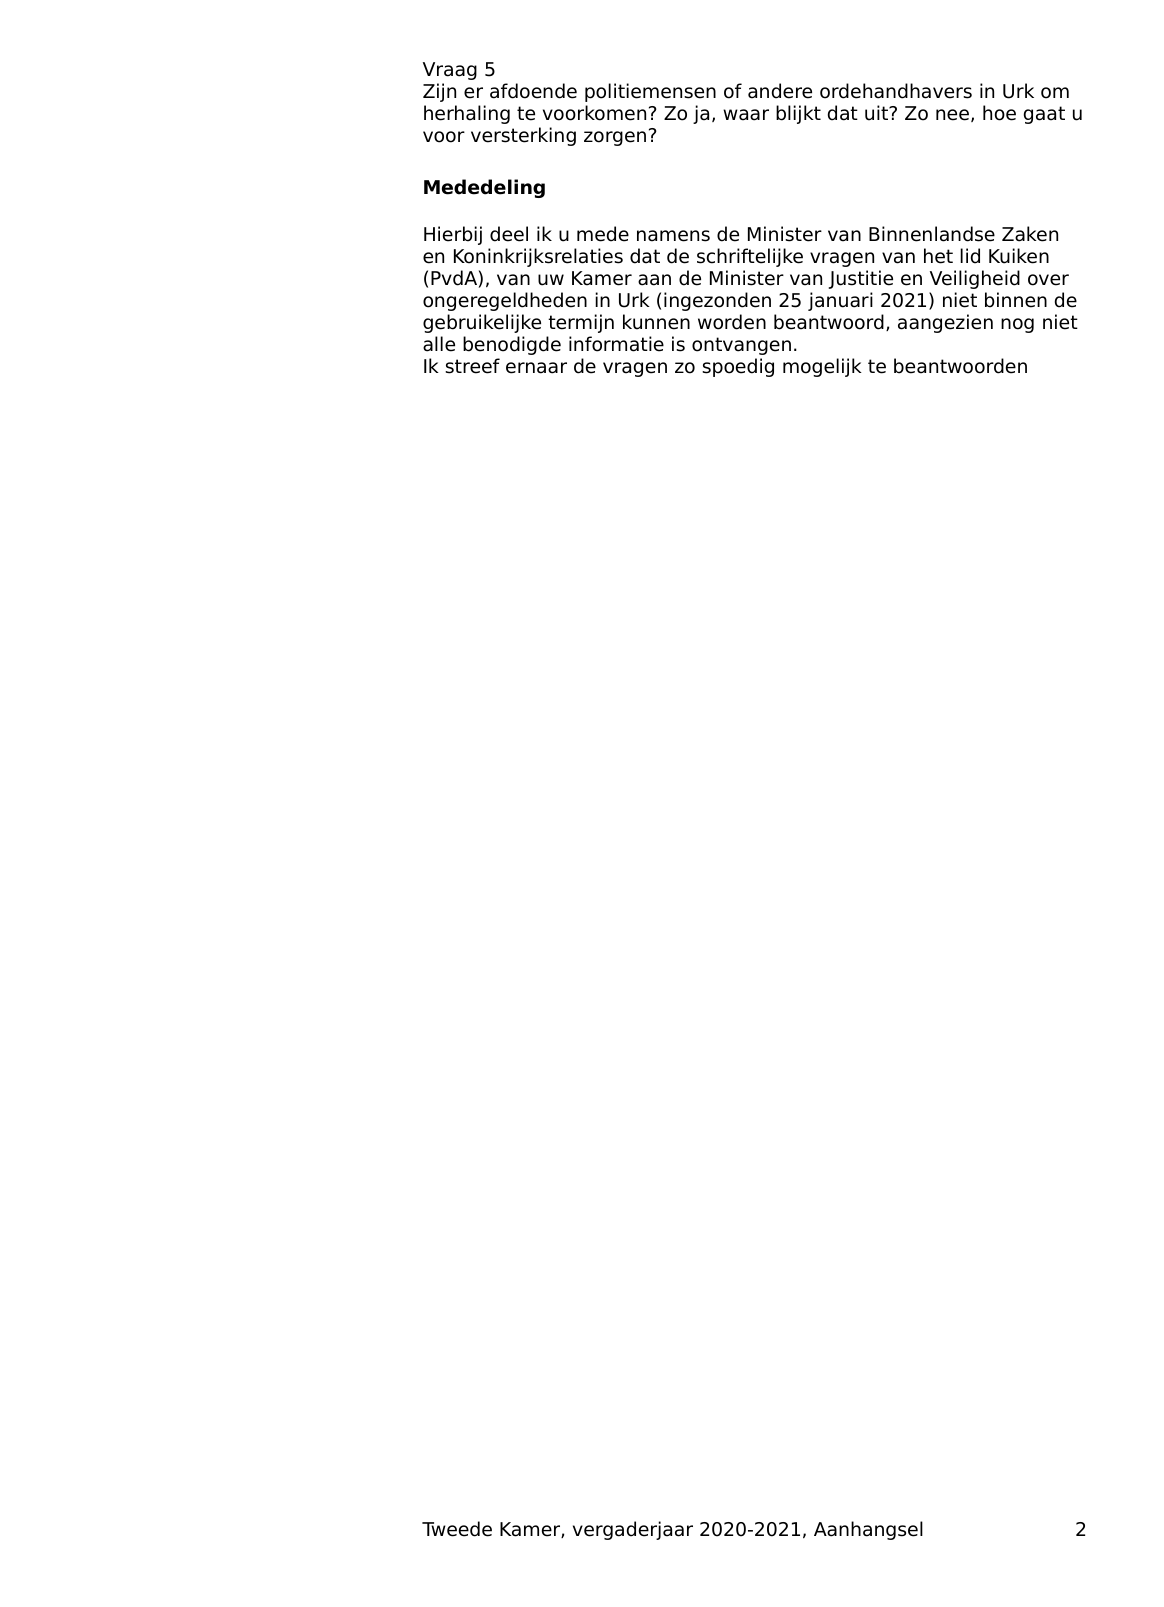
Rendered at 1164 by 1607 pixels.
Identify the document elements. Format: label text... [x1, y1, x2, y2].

text Vraag 5 [422, 59, 1087, 81]
text Hierbij deel ik u mede namens de Minister van Binnenlandse Zaken en Koninkrijksrelaties dat de schriftelijke vragen van het lid Kuiken (PvdA), van uw Kamer aan de Minister van Justitie en Veiligheid over ongeregeldheden in Urk (ingezonden 25 januari 2021) niet binnen de gebruikelijke termijn kunnen worden beantwoord, aangezien nog niet alle benodigde informatie is ontvangen. [422, 224, 1087, 356]
text Ik streef ernaar de vragen zo spoedig mogelijk te beantwoorden [422, 356, 1087, 378]
subtitle Mededeling [422, 177, 1087, 199]
text Zijn er afdoende politiemensen of andere ordehandhavers in Urk om herhaling te voorkomen? Zo ja, waar blijkt dat uit? Zo nee, hoe gaat u voor versterking zorgen? [422, 81, 1087, 147]
